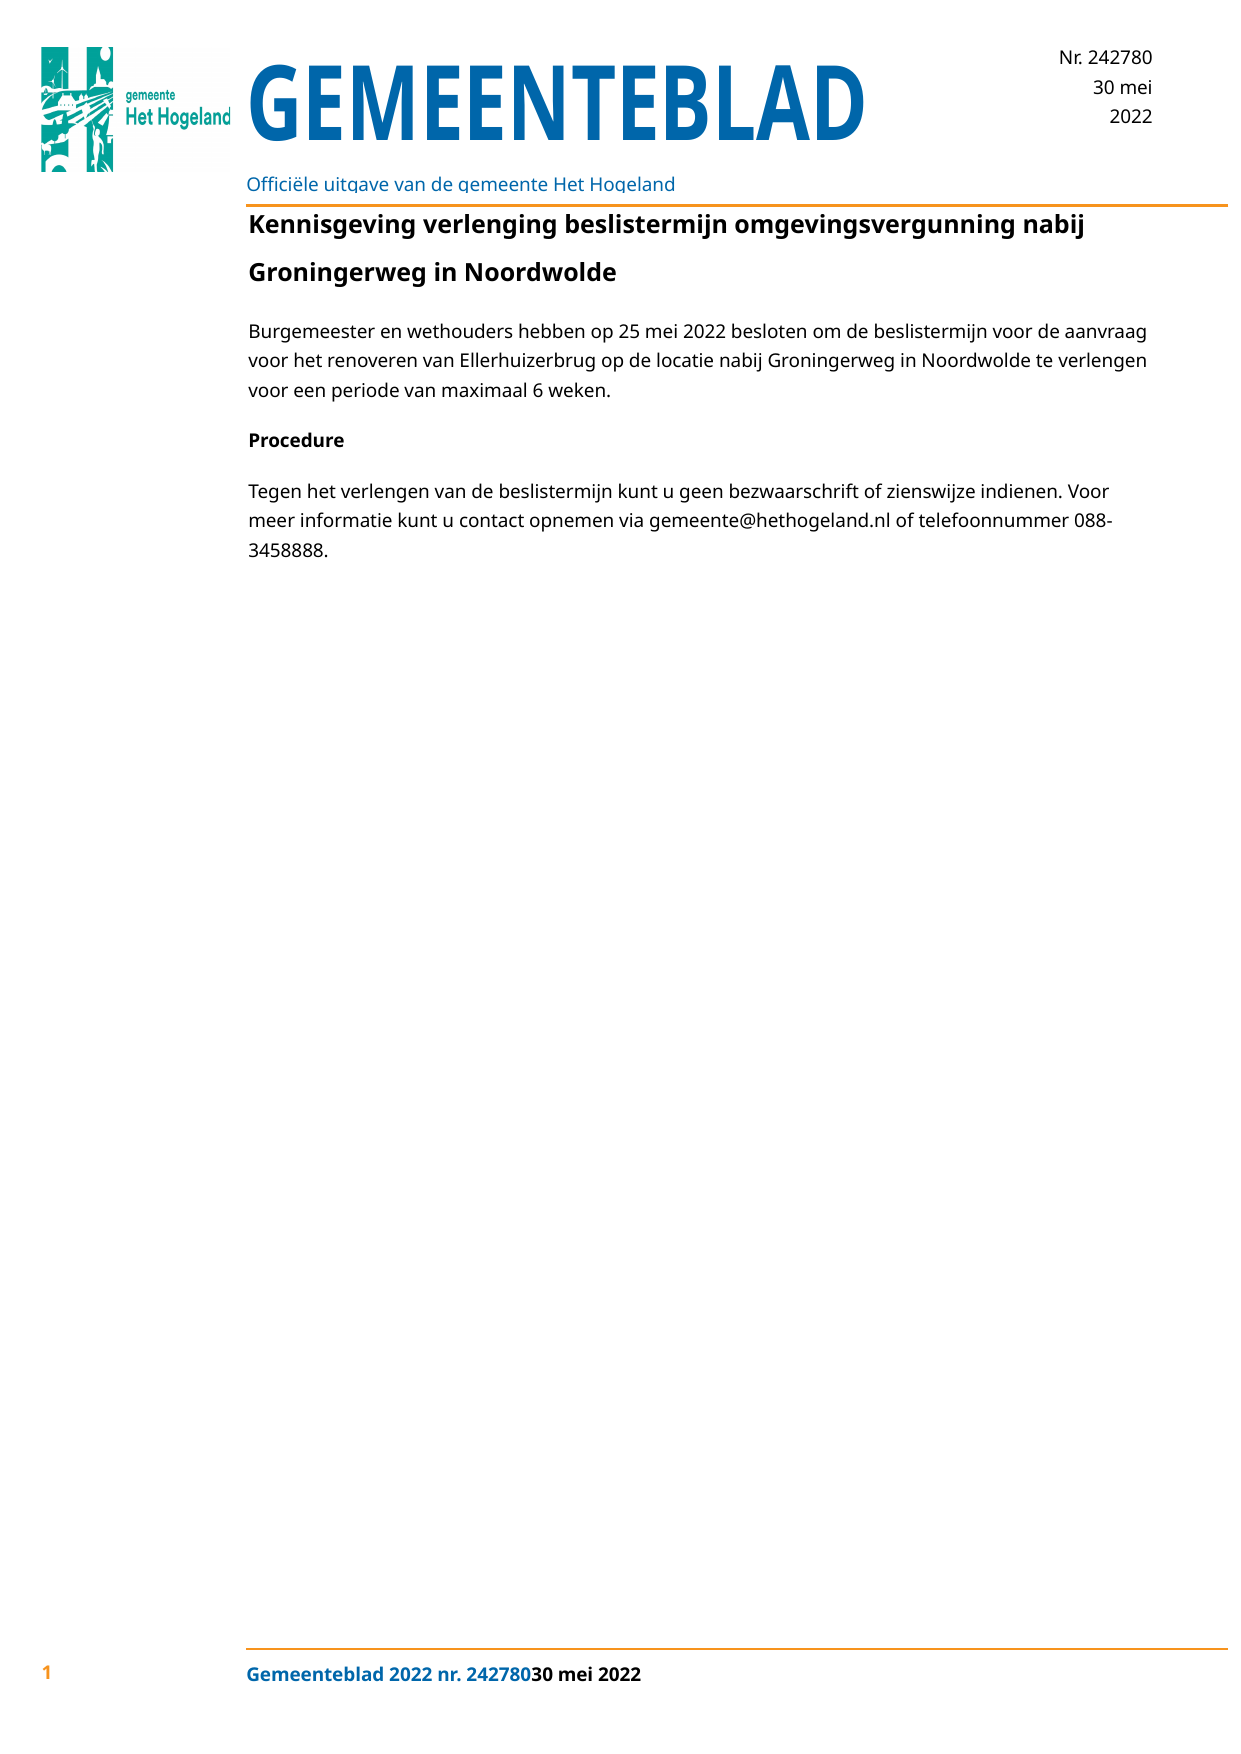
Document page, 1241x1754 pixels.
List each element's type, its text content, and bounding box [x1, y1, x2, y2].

text Tegen het verlengen van de beslistermijn kunt u geen bezwaarschrift of zienswijze indienen. Voor meer informatie kunt u contact opnemen via gemeente@hethogeland.nl of telefoonnummer 088-3458888. [248, 478, 1152, 563]
picture [41, 47, 231, 172]
text Burgemeester en wethouders hebben op 25 mei 2022 besloten om de beslistermijn voor de aanvraag voor het renoveren van Ellerhuizerbrug op de locatie nabij Groningerweg in Noordwolde te verlengen voor een periode van maximaal 6 weken. [248, 318, 1152, 403]
text Kennisgeving verlenging beslistermijn omgevingsvergunning nabij Groningerweg in Noordwolde [248, 207, 1152, 288]
text Procedure [248, 427, 1152, 453]
